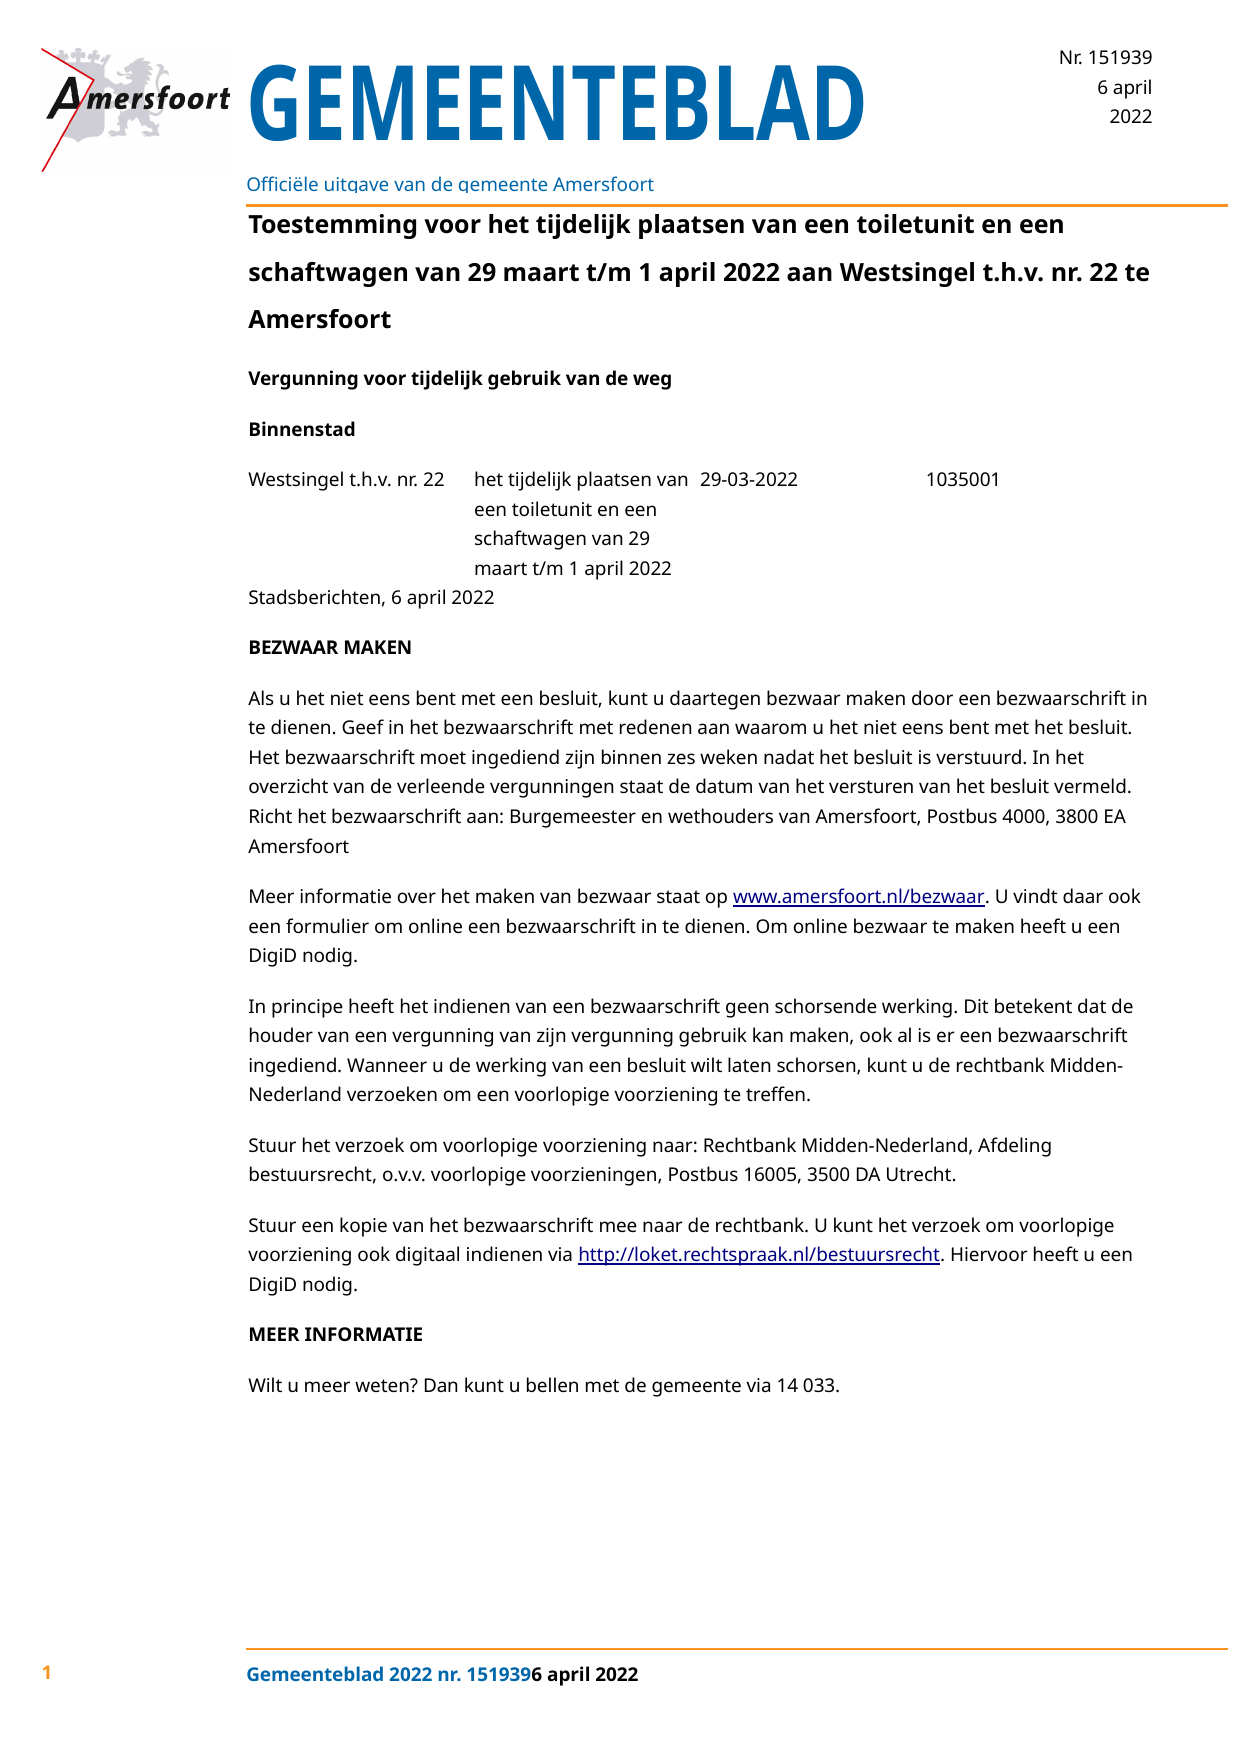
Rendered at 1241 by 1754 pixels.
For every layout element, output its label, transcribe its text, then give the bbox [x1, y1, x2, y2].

table_header Westsingel t.h.v. nr. 22 [248, 466, 474, 581]
picture [41, 47, 231, 172]
text Stuur het verzoek om voorlopige voorziening naar: Rechtbank Midden-Nederland, Afdeling bestuursrecht, o.v.v. voorlopige voorzieningen, Postbus 16005, 3500 DA Utrecht. [248, 1132, 1152, 1187]
table_header 1035001 [926, 466, 1152, 581]
table_header 29-03-2022 [700, 466, 926, 581]
text Stadsberichten, 6 april 2022 [248, 584, 1152, 610]
text Binnenstad [248, 416, 1152, 442]
text Vergunning voor tijdelijk gebruik van de weg [248, 366, 1152, 391]
table_header het tijdelijk plaatsen van een toiletunit en een schaftwagen van 29 maart t/m 1 april 2022 [474, 466, 700, 581]
text Meer informatie over het maken van bezwaar staat op www.amersfoort.nl/bezwaar. U vindt daar ook een formulier om online een bezwaarschrift in te dienen. Om online bezwaar te maken heeft u een DigiD nodig. [248, 883, 1152, 968]
text In principe heeft het indienen van een bezwaarschrift geen schorsende werking. Dit betekent dat de houder van een vergunning van zijn vergunning gebruik kan maken, ook al is er een bezwaarschrift ingediend. Wanneer u de werking van een besluit wilt laten schorsen, kunt u de rechtbank Midden-Nederland verzoeken om een voorlopige voorziening te treffen. [248, 993, 1152, 1107]
text Wilt u meer weten? Dan kunt u bellen met de gemeente via 14 033. [248, 1372, 1152, 1398]
text MEER INFORMATIE [248, 1322, 1152, 1347]
text BEZWAAR MAKEN [248, 634, 1152, 660]
text Stuur een kopie van het bezwaarschrift mee naar de rechtbank. U kunt het verzoek om voorlopige voorziening ook digitaal indienen via http://loket.rechtspraak.nl/bestuursrecht. Hiervoor heeft u een DigiD nodig. [248, 1212, 1152, 1297]
text Toestemming voor het tijdelijk plaatsen van een toiletunit en een schaftwagen van 29 maart t/m 1 april 2022 aan Westsingel t.h.v. nr. 22 te Amersfoort [248, 207, 1152, 336]
text Als u het niet eens bent met een besluit, kunt u daartegen bezwaar maken door een bezwaarschrift in te dienen. Geef in het bezwaarschrift met redenen aan waarom u het niet eens bent met het besluit. Het bezwaarschrift moet ingediend zijn binnen zes weken nadat het besluit is verstuurd. In het overzicht van de verleende vergunningen staat de datum van het versturen van het besluit vermeld. Richt het bezwaarschrift aan: Burgemeester en wethouders van Amersfoort, Postbus 4000, 3800 EA Amersfoort [248, 685, 1152, 859]
